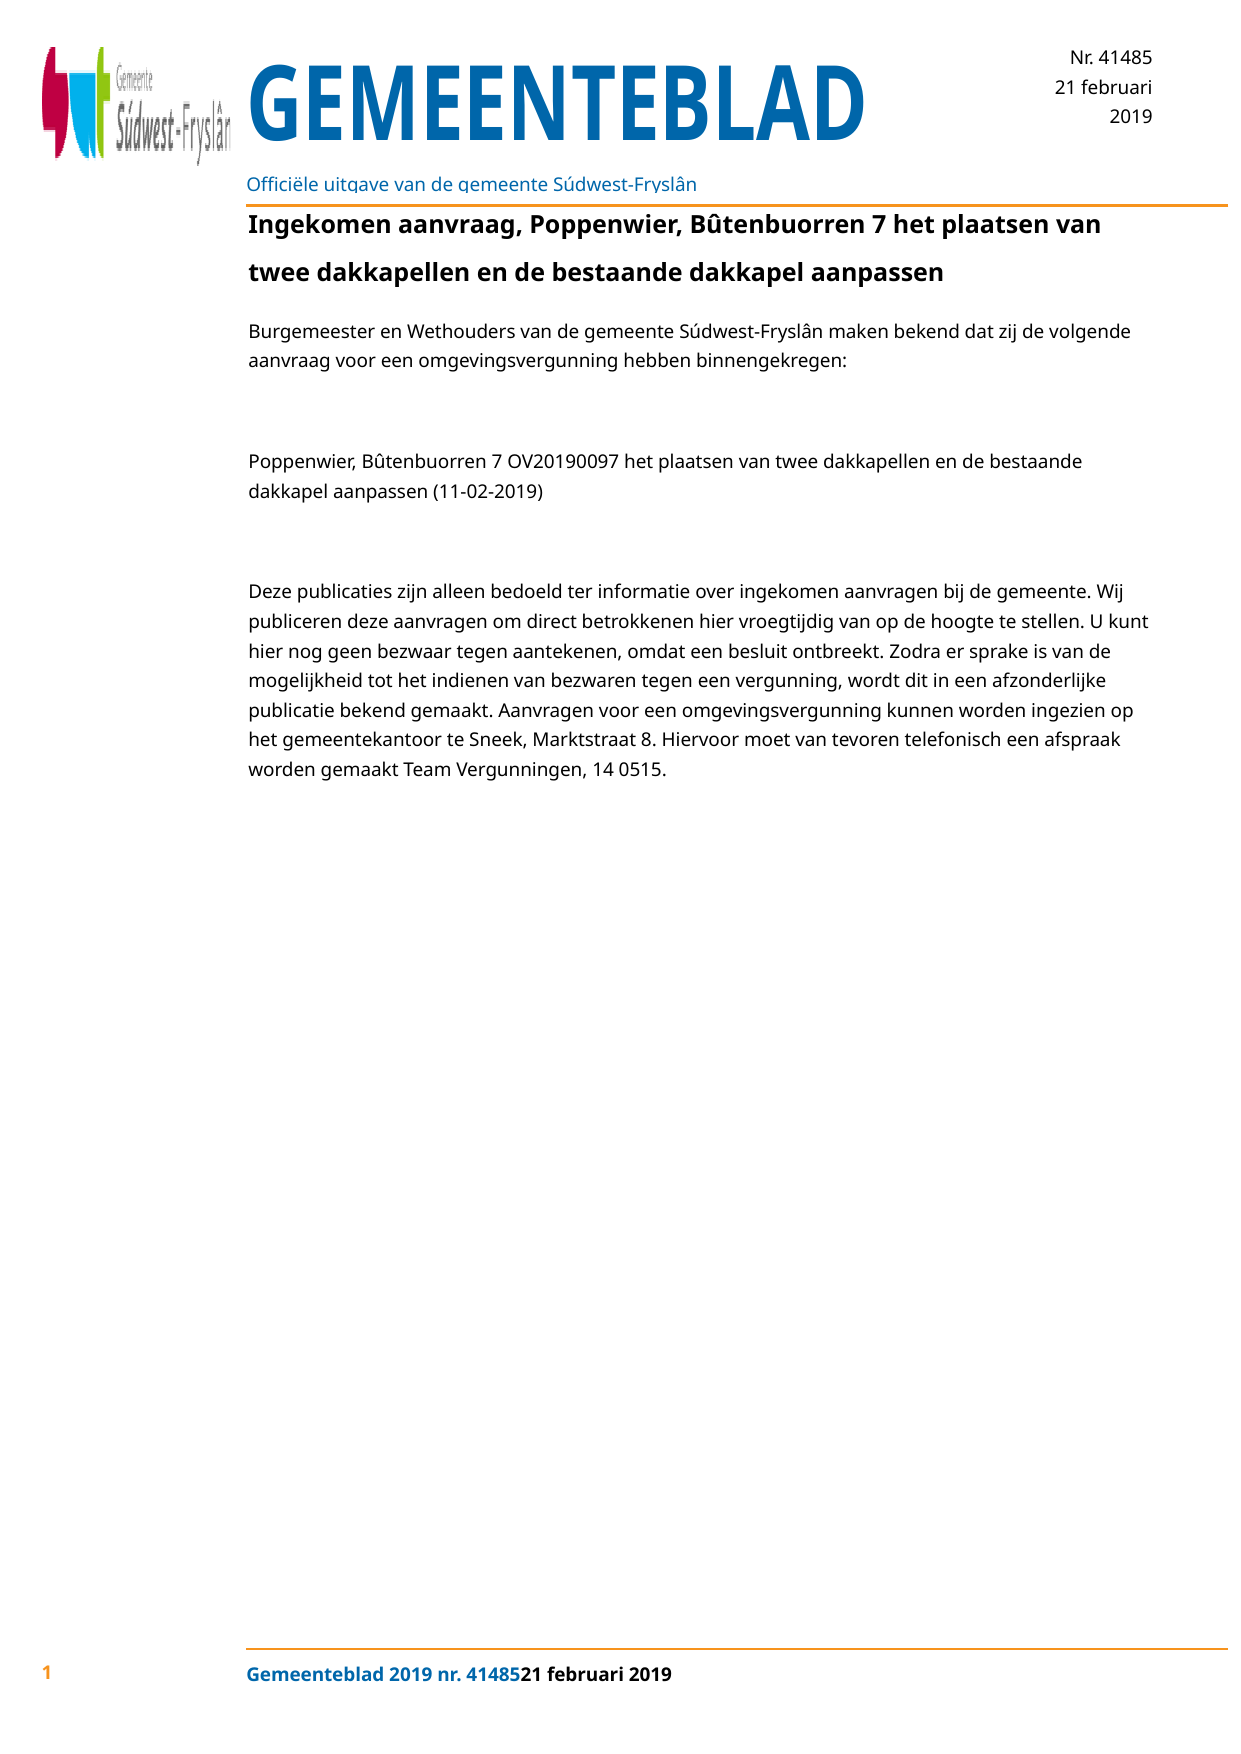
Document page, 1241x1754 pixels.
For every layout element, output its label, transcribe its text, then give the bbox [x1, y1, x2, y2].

text Ingekomen aanvraag, Poppenwier, Bûtenbuorren 7 het plaatsen van twee dakkapellen en de bestaande dakkapel aanpassen [248, 207, 1152, 288]
text Burgemeester en Wethouders van de gemeente Súdwest-Fryslân maken bekend dat zij de volgende aanvraag voor een omgevingsvergunning hebben binnengekregen: [248, 318, 1152, 373]
picture [41, 47, 231, 172]
text Deze publicaties zijn alleen bedoeld ter informatie over ingekomen aanvragen bij de gemeente. Wij publiceren deze aanvragen om direct betrokkenen hier vroegtijdig van op de hoogte te stellen. U kunt hier nog geen bezwaar tegen aantekenen, omdat een besluit ontbreekt. Zodra er sprake is van de mogelijkheid tot het indienen van bezwaren tegen een vergunning, wordt dit in een afzonderlijke publicatie bekend gemaakt. Aanvragen voor een omgevingsvergunning kunnen worden ingezien op het gemeentekantoor te Sneek, Marktstraat 8. Hiervoor moet van tevoren telefonisch een afspraak worden gemaakt Team Vergunningen, 14 0515. [248, 579, 1152, 782]
text Poppenwier, Bûtenbuorren 7 OV20190097 het plaatsen van twee dakkapellen en de bestaande dakkapel aanpassen (11-02-2019) [248, 448, 1152, 504]
